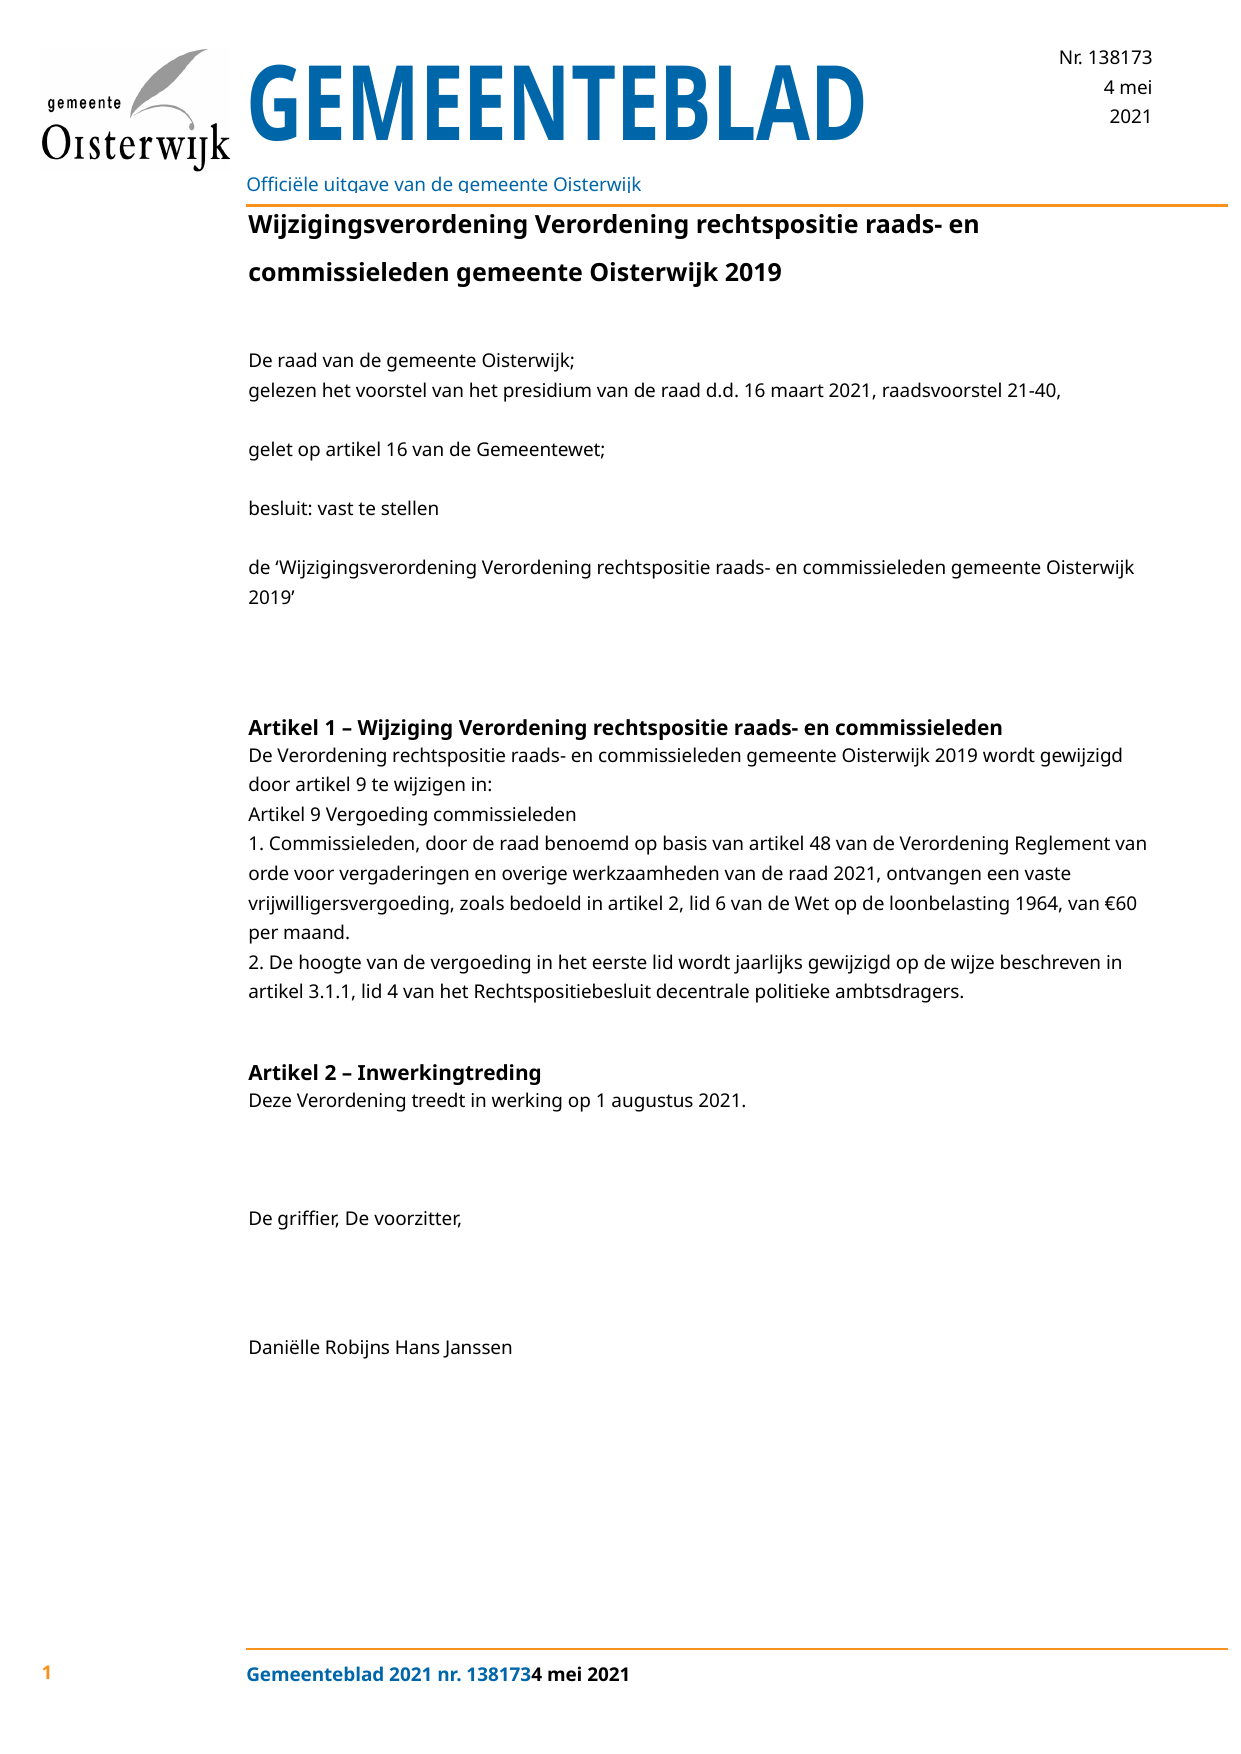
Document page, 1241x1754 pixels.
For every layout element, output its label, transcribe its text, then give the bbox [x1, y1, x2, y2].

text gelezen het voorstel van het presidium van de raad d.d. 16 maart 2021, raadsvoorstel 21-40, [248, 377, 1152, 403]
picture [41, 47, 231, 172]
text De raad van de gemeente Oisterwijk; [248, 347, 1152, 373]
text 2. De hoogte van de vergoeding in het eerste lid wordt jaarlijks gewijzigd op de wijze beschreven in artikel 3.1.1, lid 4 van het Rechtspositiebesluit decentrale politieke ambtsdragers. [248, 949, 1152, 1004]
text Daniëlle Robijns Hans Janssen [248, 1334, 1152, 1360]
text 1. Commissieleden, door de raad benoemd op basis van artikel 48 van de Verordening Reglement van orde voor vergaderingen en overige werkzaamheden van de raad 2021, ontvangen een vaste vrijwilligersvergoeding, zoals bedoeld in artikel 2, lid 6 van de Wet op de loonbelasting 1964, van €60 per maand. [248, 831, 1152, 945]
text Artikel 1 – Wijziging Verordening rechtspositie raads- en commissieleden [248, 713, 1152, 742]
text de ‘Wijzigingsverordening Verordening rechtspositie raads- en commissieleden gemeente Oisterwijk 2019’ [248, 554, 1152, 610]
text Artikel 9 Vergoeding commissieleden [248, 801, 1152, 827]
text besluit: vast te stellen [248, 495, 1152, 521]
text Wijzigingsverordening Verordening rechtspositie raads- en commissieleden gemeente Oisterwijk 2019 [248, 207, 1152, 288]
text De Verordening rechtspositie raads- en commissieleden gemeente Oisterwijk 2019 wordt gewijzigd door artikel 9 te wijzigen in: [248, 742, 1152, 797]
text De griffier, De voorzitter, [248, 1205, 1152, 1231]
text Artikel 2 – Inwerkingtreding [248, 1058, 1152, 1087]
text Deze Verordening treedt in werking op 1 augustus 2021. [248, 1087, 1152, 1113]
text gelet op artikel 16 van de Gemeentewet; [248, 436, 1152, 462]
